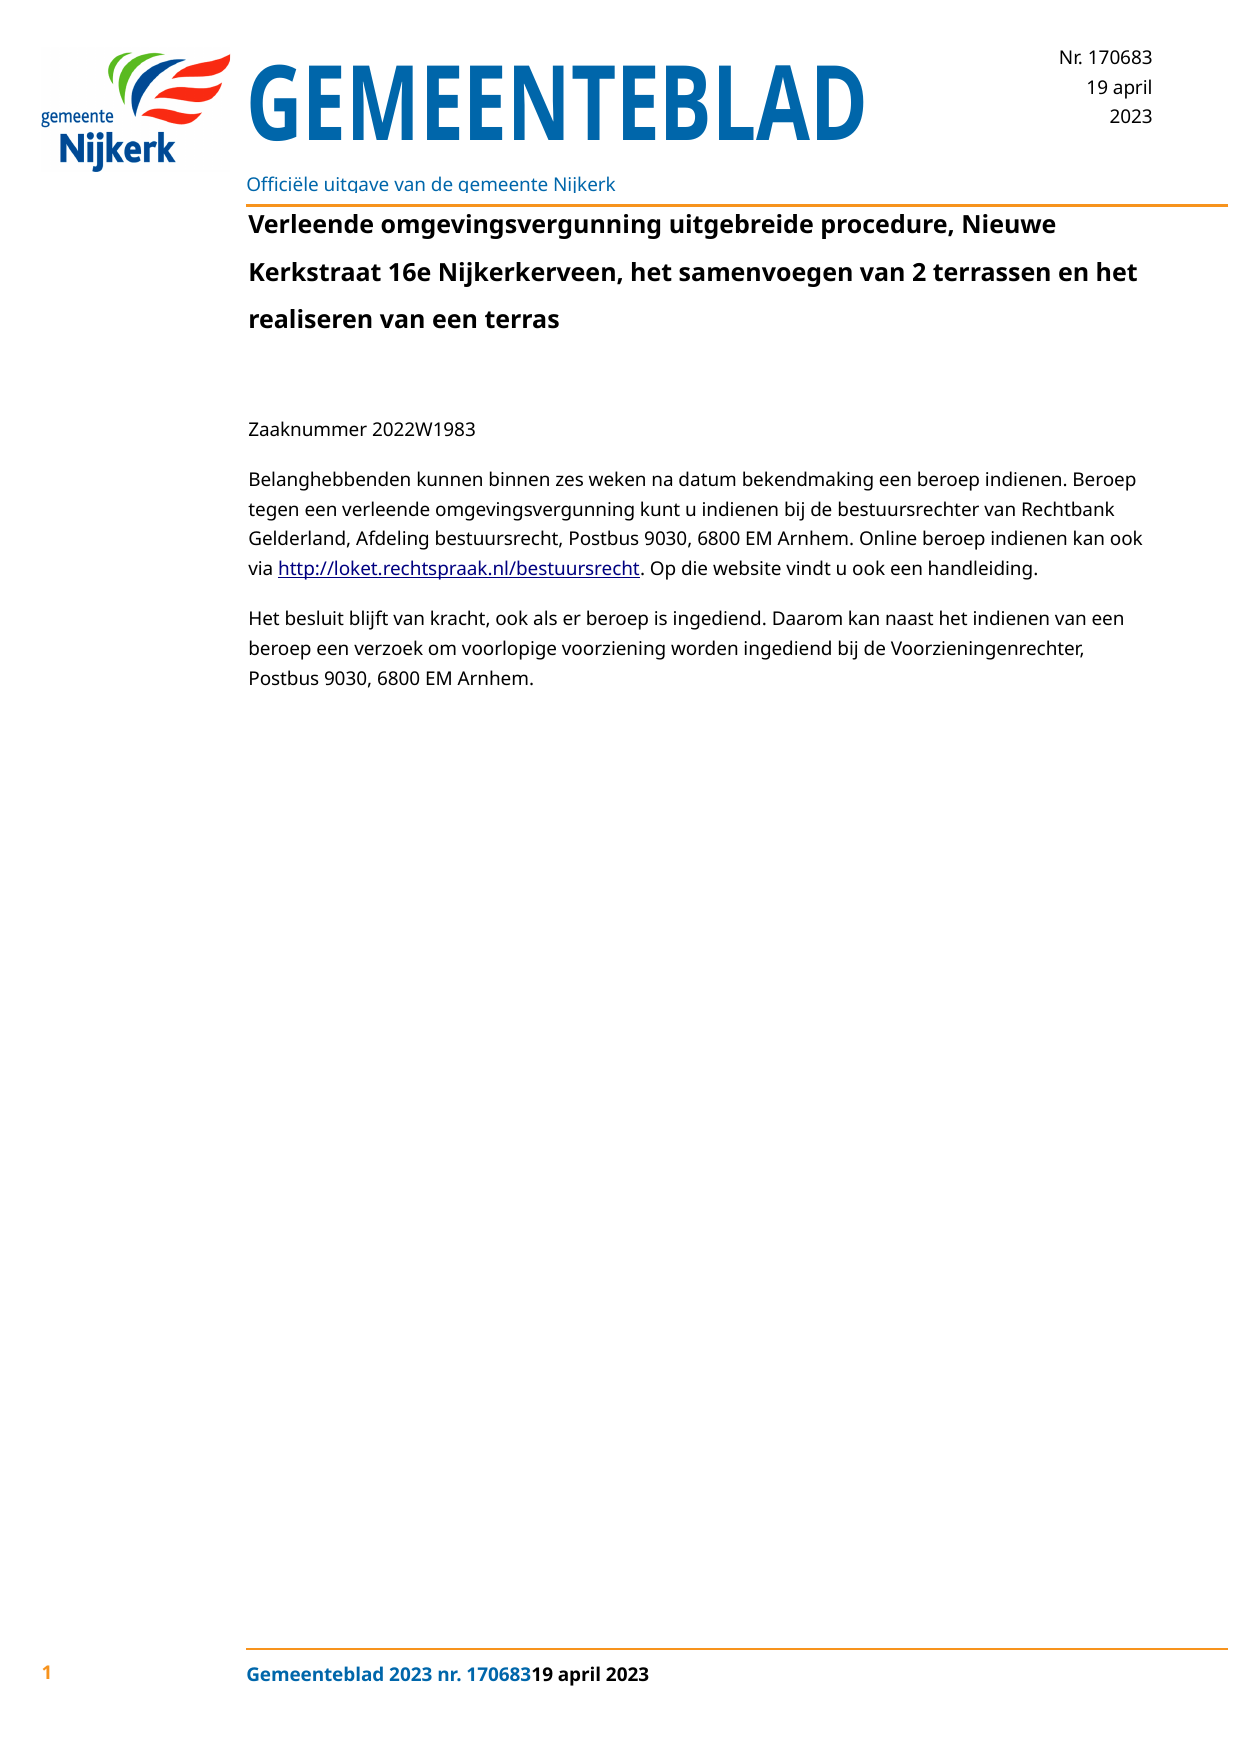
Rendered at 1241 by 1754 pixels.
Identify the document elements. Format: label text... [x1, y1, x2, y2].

text Verleende omgevingsvergunning uitgebreide procedure, Nieuwe Kerkstraat 16e Nijkerkerveen, het samenvoegen van 2 terrassen en het realiseren van een terras [248, 207, 1152, 336]
text Het besluit blijft van kracht, ook als er beroep is ingediend. Daarom kan naast het indienen van een beroep een verzoek om voorlopige voorziening worden ingediend bij de Voorzieningenrechter, Postbus 9030, 6800 EM Arnhem. [248, 606, 1152, 690]
text Belanghebbenden kunnen binnen zes weken na datum bekendmaking een beroep indienen. Beroep tegen een verleende omgevingsvergunning kunt u indienen bij de bestuursrechter van Rechtbank Gelderland, Afdeling bestuursrecht, Postbus 9030, 6800 EM Arnhem. Online beroep indienen kan ook via http://loket.rechtspraak.nl/bestuursrecht. Op die website vindt u ook een handleiding. [248, 466, 1152, 581]
picture [41, 47, 231, 172]
text Zaaknummer 2022W1983 [248, 416, 1152, 442]
